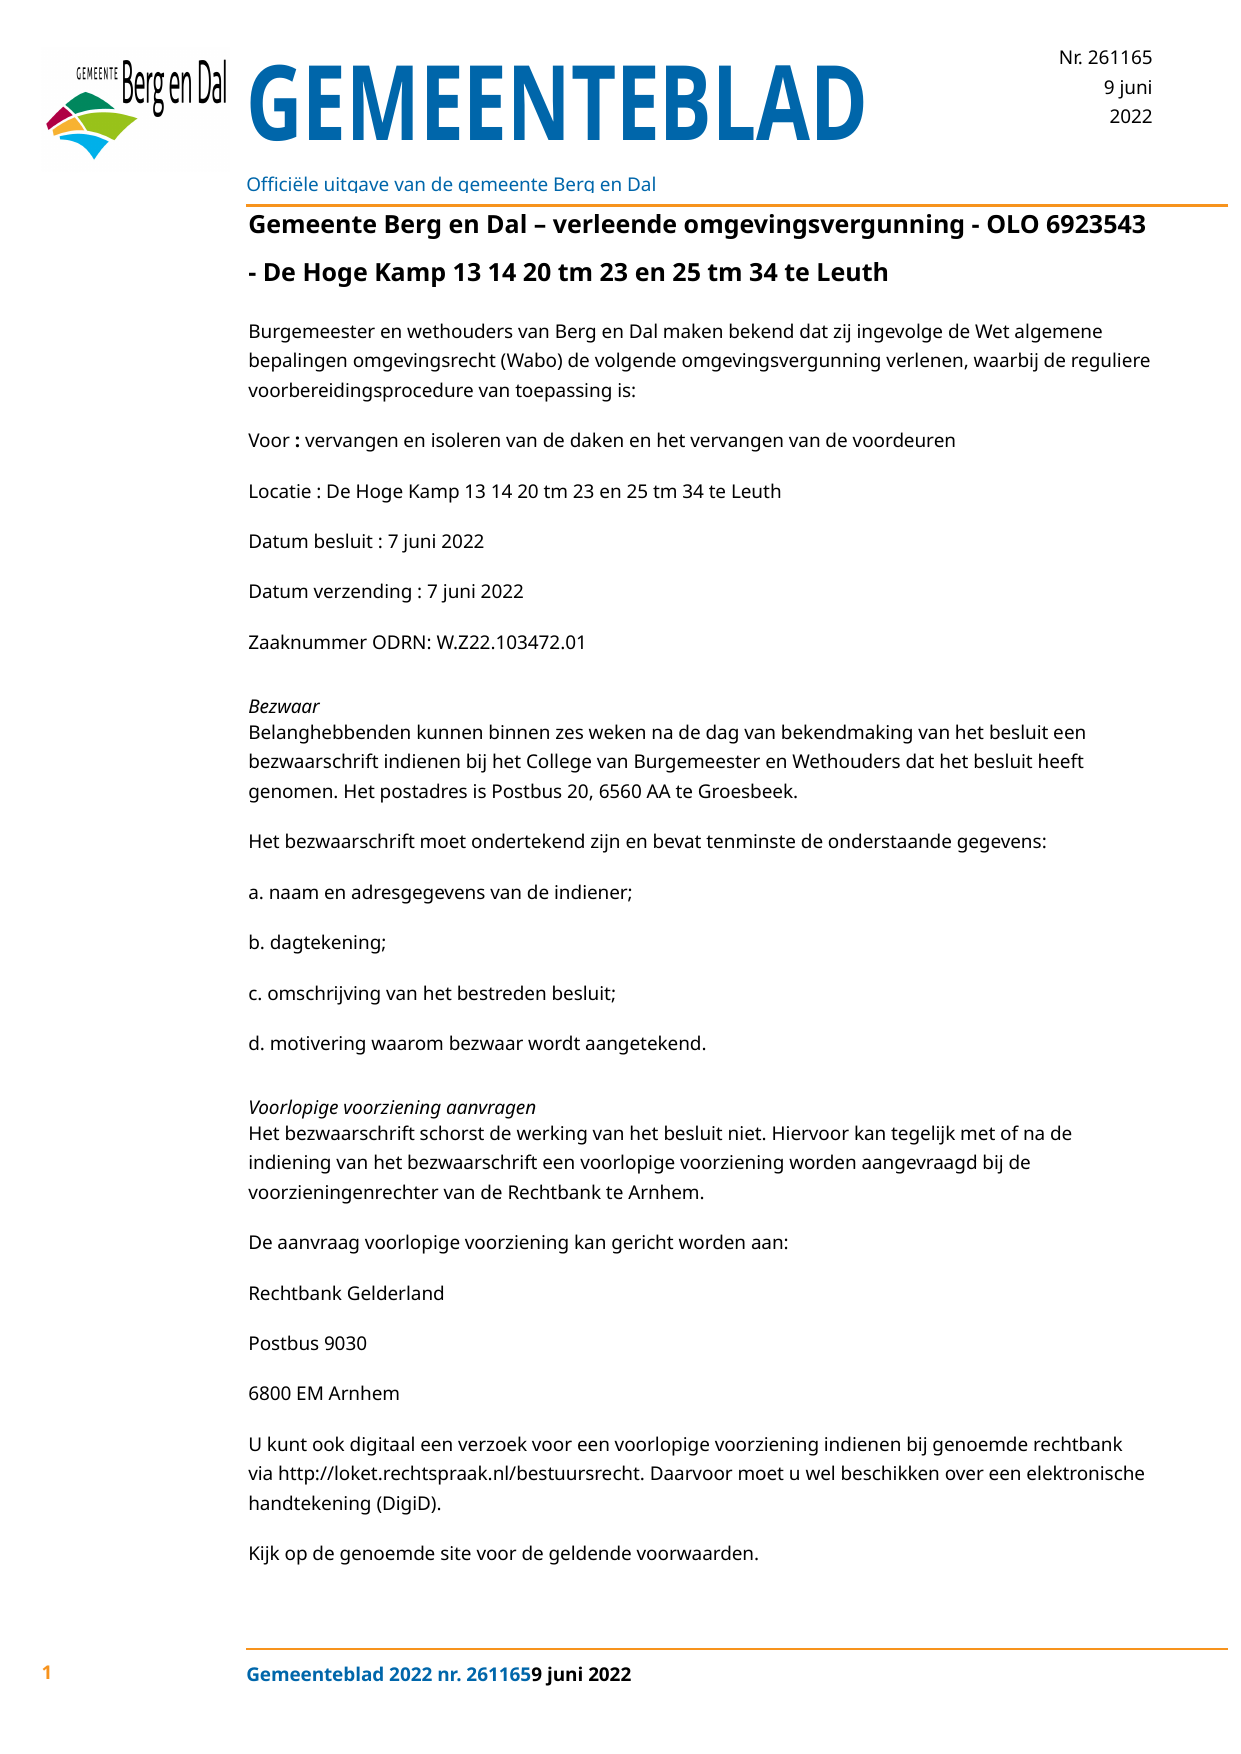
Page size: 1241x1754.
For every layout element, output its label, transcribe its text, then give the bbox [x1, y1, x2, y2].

text Belanghebbenden kunnen binnen zes weken na de dag van bekendmaking van het besluit een bezwaarschrift indienen bij het College van Burgemeester en Wethouders dat het besluit heeft genomen. Het postadres is Postbus 20, 6560 AA te Groesbeek. [248, 719, 1152, 804]
text Voorlopige voorziening aanvragen [248, 1094, 1152, 1120]
text Burgemeester en wethouders van Berg en Dal maken bekend dat zij ingevolge de Wet algemene bepalingen omgevingsrecht (Wabo) de volgende omgevingsvergunning verlenen, waarbij de reguliere voorbereidingsprocedure van toepassing is: [248, 318, 1152, 403]
text Gemeente Berg en Dal – verleende omgevingsvergunning - OLO 6923543 - De Hoge Kamp 13 14 20 tm 23 en 25 tm 34 te Leuth [248, 207, 1152, 288]
text Kijk op de genoemde site voor de geldende voorwaarden. [248, 1541, 1152, 1566]
text Het bezwaarschrift moet ondertekend zijn en bevat tenminste de onderstaande gegevens: [248, 828, 1152, 854]
text U kunt ook digitaal een verzoek voor een voorlopige voorziening indienen bij genoemde rechtbank via http://loket.rechtspraak.nl/bestuursrecht. Daarvoor moet u wel beschikken over een elektronische handtekening (DigiD). [248, 1431, 1152, 1516]
text d. motivering waarom bezwaar wordt aangetekend. [248, 1030, 1152, 1056]
text Datum verzending : 7 juni 2022 [248, 579, 1152, 604]
text b. dagtekening; [248, 929, 1152, 955]
text a. naam en adresgegevens van de indiener; [248, 879, 1152, 904]
text Locatie : De Hoge Kamp 13 14 20 tm 23 en 25 tm 34 te Leuth [248, 478, 1152, 504]
text De aanvraag voorlopige voorziening kan gericht worden aan: [248, 1229, 1152, 1255]
text 6800 EM Arnhem [248, 1381, 1152, 1406]
text Het bezwaarschrift schorst de werking van het besluit niet. Hiervoor kan tegelijk met of na de indiening van het bezwaarschrift een voorlopige voorziening worden aangevraagd bij de voorzieningenrechter van de Rechtbank te Arnhem. [248, 1120, 1152, 1205]
text Datum besluit : 7 juni 2022 [248, 528, 1152, 554]
text Bezwaar [248, 693, 1152, 719]
text Rechtbank Gelderland [248, 1280, 1152, 1306]
picture [41, 47, 231, 172]
text Postbus 9030 [248, 1330, 1152, 1356]
text Zaaknummer ODRN: W.Z22.103472.01 [248, 629, 1152, 655]
text Voor : vervangen en isoleren van de daken en het vervangen van de voordeuren [248, 427, 1152, 453]
text c. omschrijving van het bestreden besluit; [248, 980, 1152, 1005]
